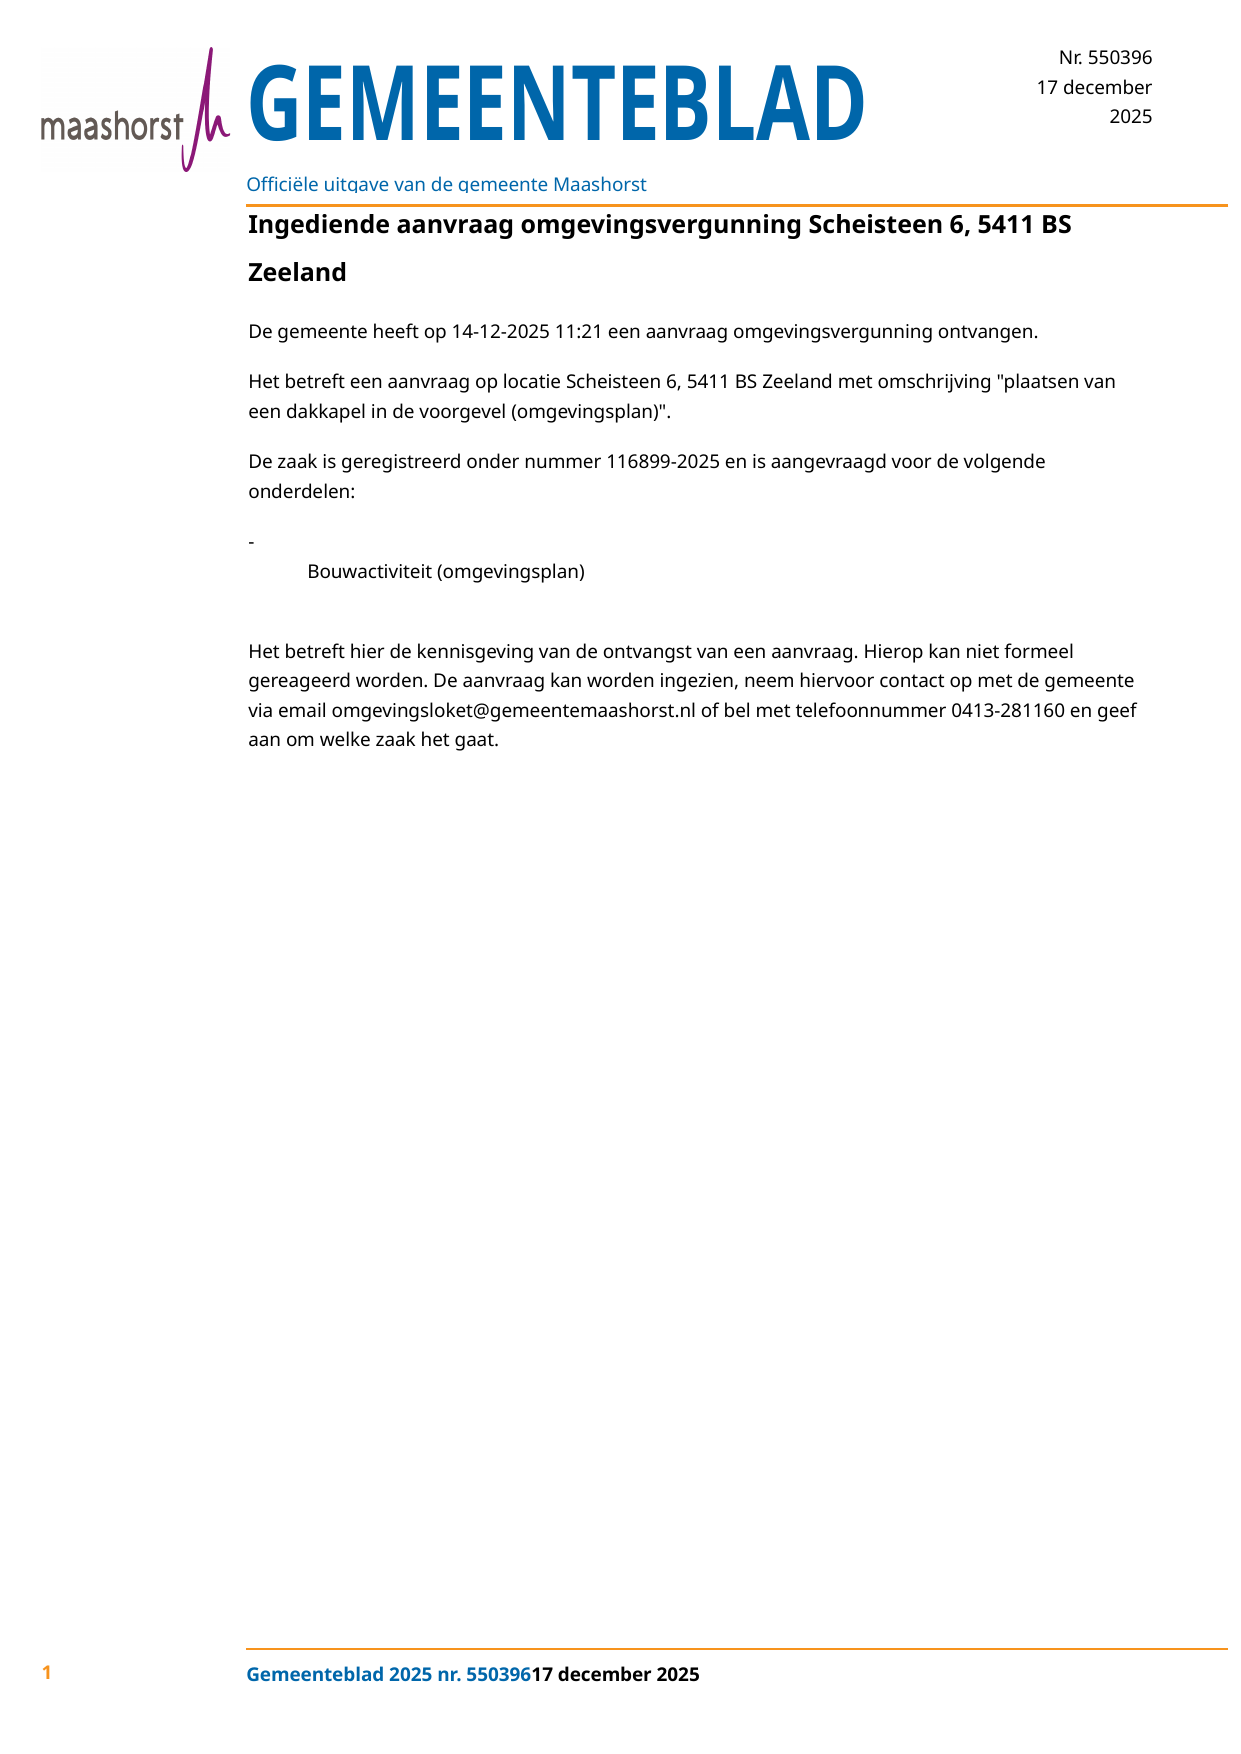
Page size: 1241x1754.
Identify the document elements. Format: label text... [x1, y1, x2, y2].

text Het betreft hier de kennisgeving van de ontvangst van een aanvraag. Hierop kan niet formeel gereageerd worden. De aanvraag kan worden ingezien, neem hiervoor contact op met de gemeente via email omgevingsloket@gemeentemaashorst.nl of bel met telefoonnummer 0413-281160 en geef aan om welke zaak het gaat. [248, 638, 1152, 752]
text De zaak is geregistreerd onder nummer 116899-2025 en is aangevraagd voor de volgende onderdelen: [248, 448, 1152, 504]
text Ingediende aanvraag omgevingsvergunning Scheisteen 6, 5411 BS Zeeland [248, 207, 1152, 288]
text De gemeente heeft op 14-12-2025 11:21 een aanvraag omgevingsvergunning ontvangen. [248, 318, 1152, 344]
text Het betreft een aanvraag op locatie Scheisteen 6, 5411 BS Zeeland met omschrijving "plaatsen van een dakkapel in de voorgevel (omgevingsplan)". [248, 368, 1152, 424]
picture [41, 47, 231, 172]
list Bouwactiviteit (omgevingsplan) [248, 558, 1152, 584]
